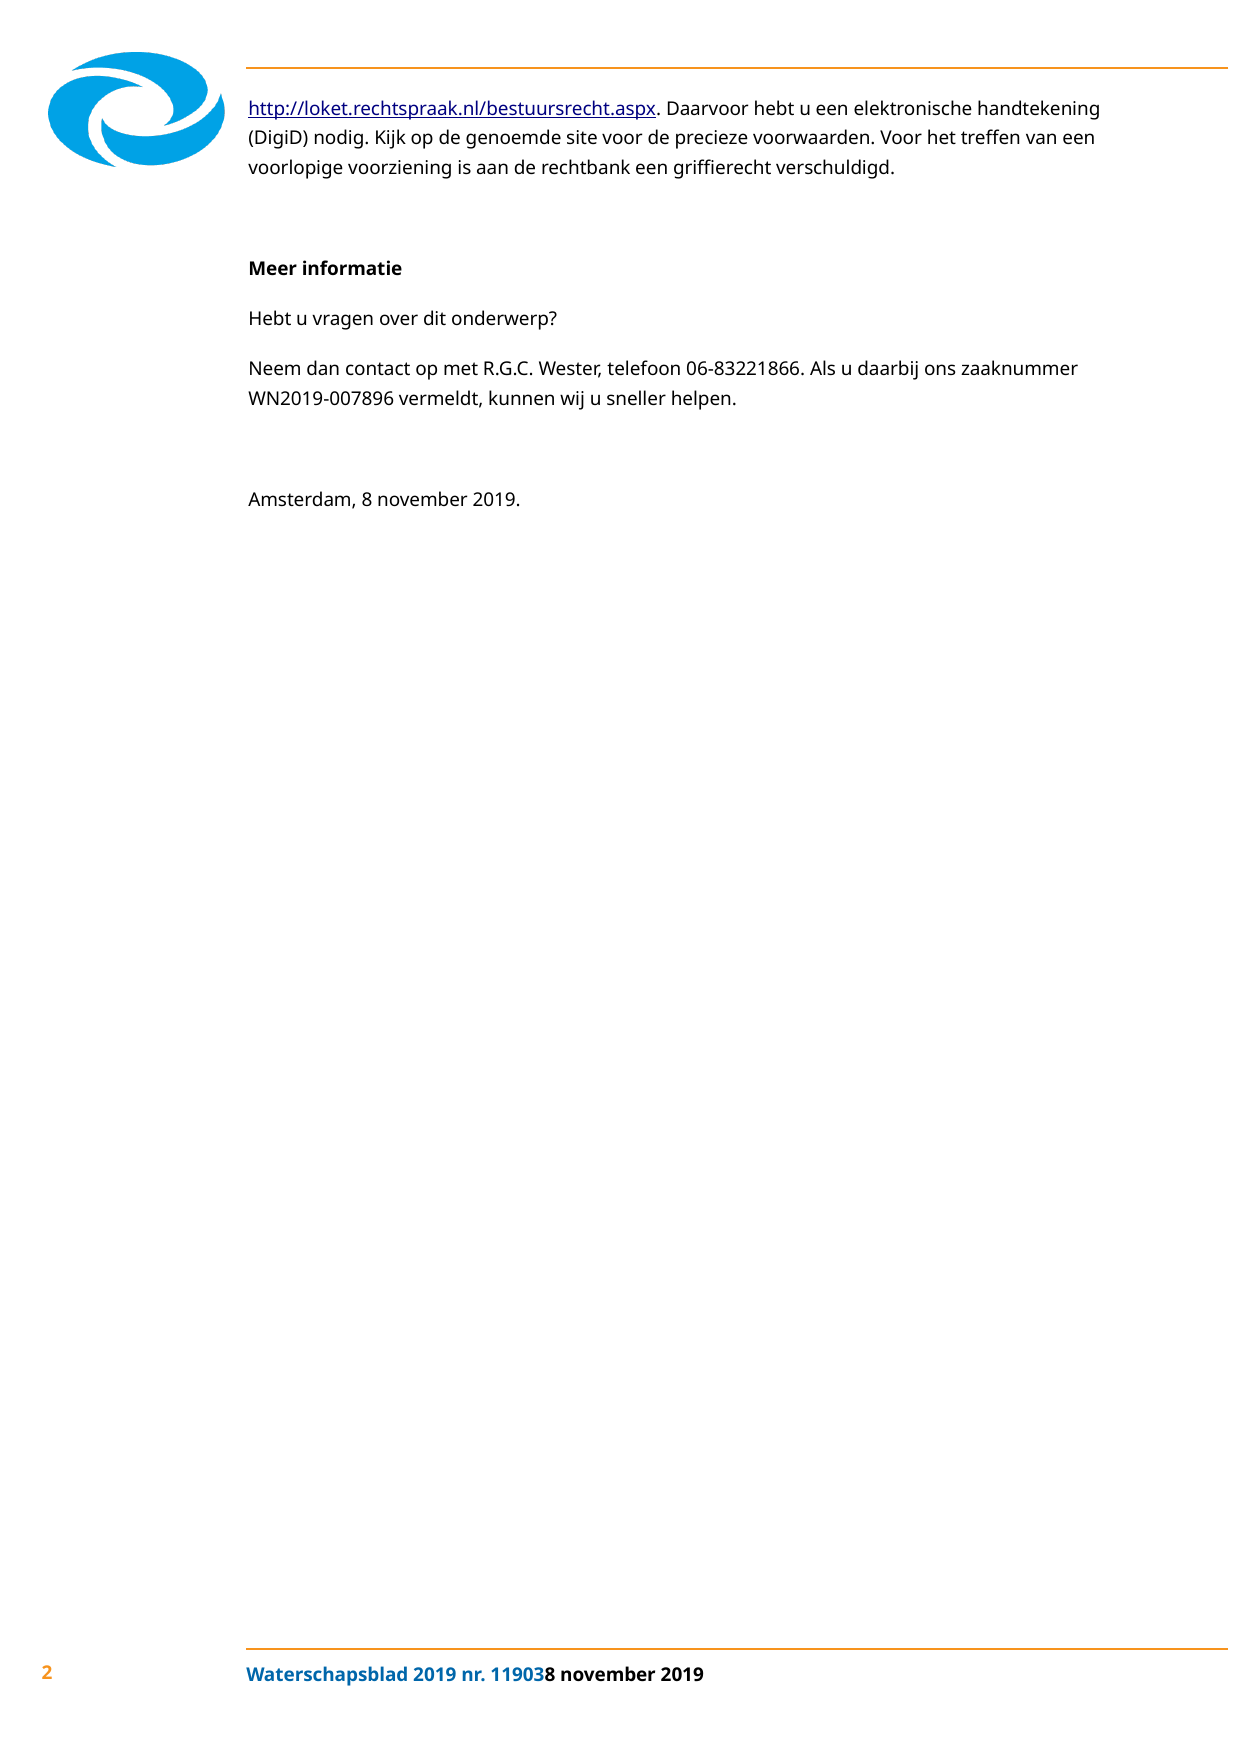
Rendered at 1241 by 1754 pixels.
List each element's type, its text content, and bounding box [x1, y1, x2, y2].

picture [41, 47, 231, 172]
text Amsterdam, 8 november 2019. [248, 486, 1152, 512]
text http://loket.rechtspraak.nl/bestuursrecht.aspx. Daarvoor hebt u een elektronische handtekening (DigiD) nodig. Kijk op de genoemde site voor de precieze voorwaarden. Voor het treffen van een voorlopige voorziening is aan de rechtbank een griffierecht verschuldigd. [248, 95, 1152, 180]
text Hebt u vragen over dit onderwerp? [248, 305, 1152, 331]
text Neem dan contact op met R.G.C. Wester, telefoon 06-83221866. Als u daarbij ons zaaknummer WN2019-007896 vermeldt, kunnen wij u sneller helpen. [248, 356, 1152, 411]
text Meer informatie [248, 255, 1152, 281]
